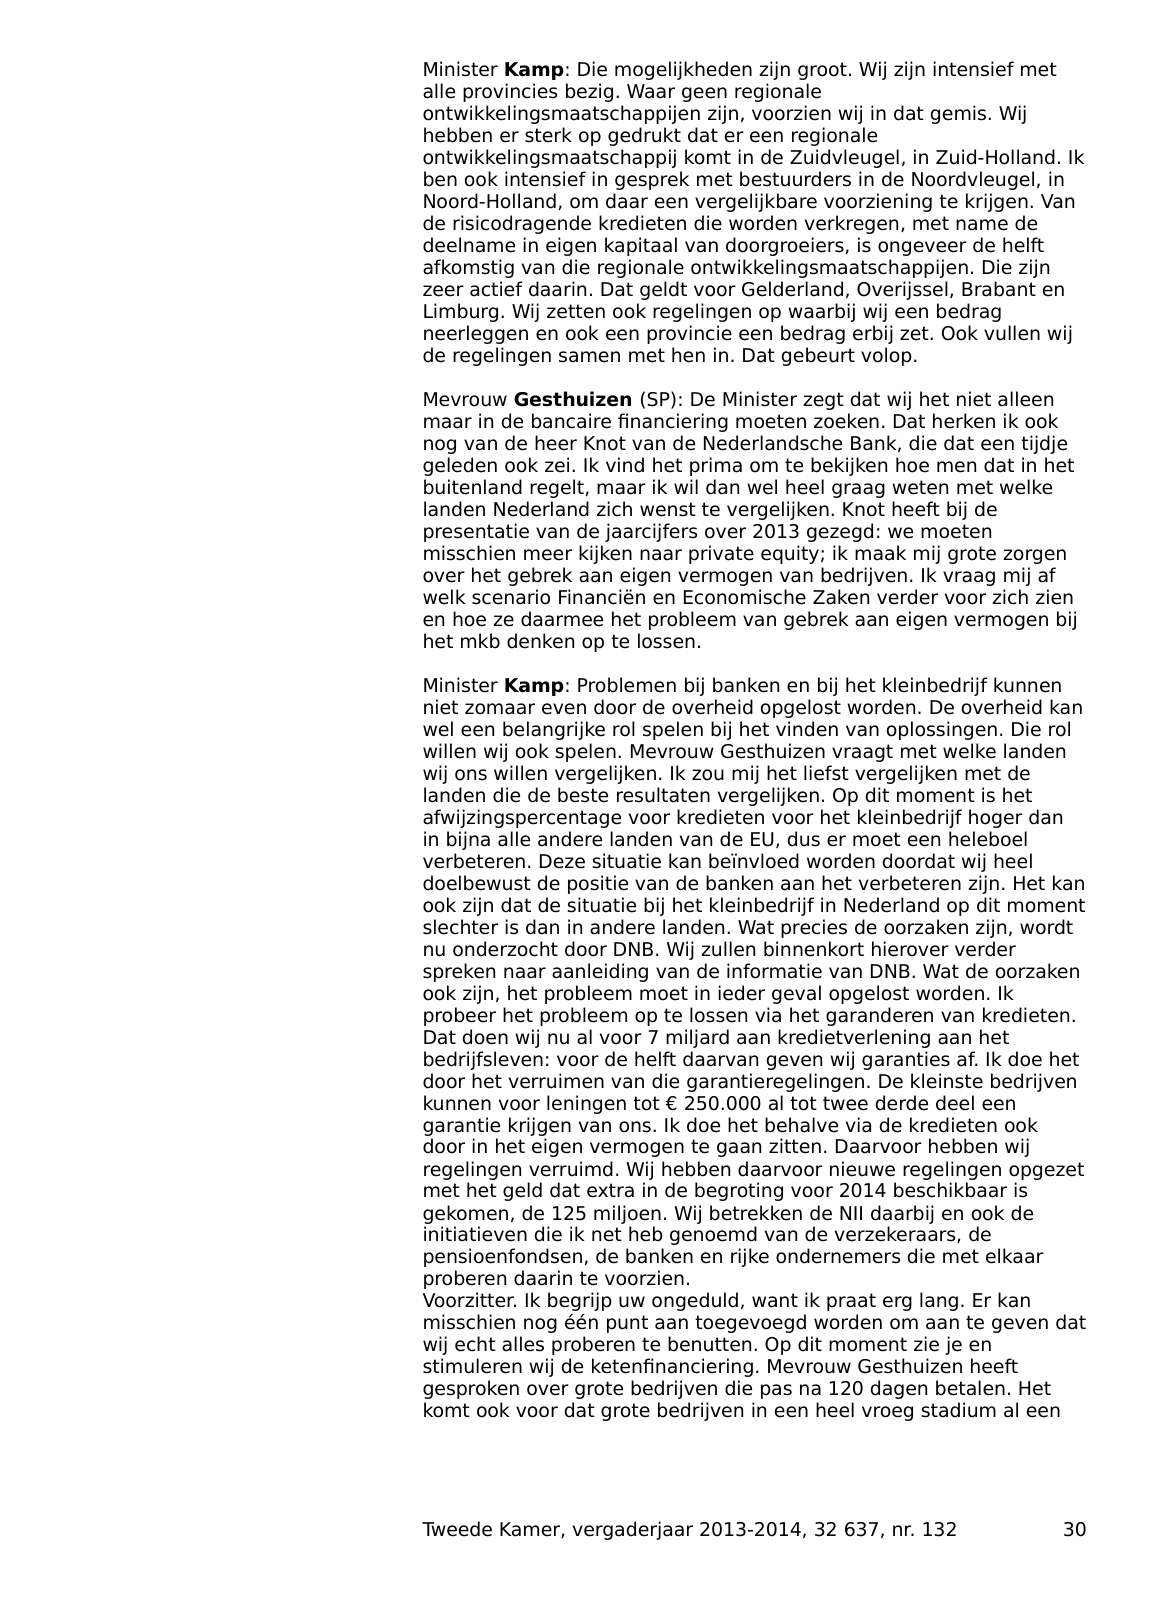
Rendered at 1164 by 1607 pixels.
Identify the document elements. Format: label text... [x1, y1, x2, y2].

text Minister Kamp: Problemen bij banken en bij het kleinbedrijf kunnen niet zomaar even door de overheid opgelost worden. De overheid kan wel een belangrijke rol spelen bij het vinden van oplossingen. Die rol willen wij ook spelen. Mevrouw Gesthuizen vraagt met welke landen wij ons willen vergelijken. Ik zou mij het liefst vergelijken met de landen die de beste resultaten vergelijken. Op dit moment is het afwijzingspercentage voor kredieten voor het kleinbedrijf hoger dan in bijna alle andere landen van de EU, dus er moet een heleboel verbeteren. Deze situatie kan beïnvloed worden doordat wij heel doelbewust de positie van de banken aan het verbeteren zijn. Het kan ook zijn dat de situatie bij het kleinbedrijf in Nederland op dit moment slechter is dan in andere landen. Wat precies de oorzaken zijn, wordt nu onderzocht door DNB. Wij zullen binnenkort hierover verder spreken naar aanleiding van de informatie van DNB. Wat de oorzaken ook zijn, het probleem moet in ieder geval opgelost worden. Ik probeer het probleem op te lossen via het garanderen van kredieten. Dat doen wij nu al voor 7 miljard aan kredietverlening aan het bedrijfsleven: voor de helft daarvan geven wij garanties af. Ik doe het door het verruimen van die garantieregelingen. De kleinste bedrijven kunnen voor leningen tot € 250.000 al tot twee derde deel een garantie krijgen van ons. Ik doe het behalve via de kredieten ook door in het eigen vermogen te gaan zitten. Daarvoor hebben wij regelingen verruimd. Wij hebben daarvoor nieuwe regelingen opgezet met het geld dat extra in de begroting voor 2014 beschikbaar is gekomen, de 125 miljoen. Wij betrekken de NII daarbij en ook de initiatieven die ik net heb genoemd van de verzekeraars, de pensioenfondsen, de banken en rijke ondernemers die met elkaar proberen daarin te voorzien. [422, 675, 1087, 1290]
text Minister Kamp: Die mogelijkheden zijn groot. Wij zijn intensief met alle provincies bezig. Waar geen regionale ontwikkelingsmaatschappijen zijn, voorzien wij in dat gemis. Wij hebben er sterk op gedrukt dat er een regionale ontwikkelingsmaatschappij komt in de Zuidvleugel, in Zuid-Holland. Ik ben ook intensief in gesprek met bestuurders in de Noordvleugel, in Noord-Holland, om daar een vergelijkbare voorziening te krijgen. Van de risicodragende kredieten die worden verkregen, met name de deelname in eigen kapitaal van doorgroeiers, is ongeveer de helft afkomstig van die regionale ontwikkelingsmaatschappijen. Die zijn zeer actief daarin. Dat geldt voor Gelderland, Overijssel, Brabant en Limburg. Wij zetten ook regelingen op waarbij wij een bedrag neerleggen en ook een provincie een bedrag erbij zet. Ook vullen wij de regelingen samen met hen in. Dat gebeurt volop. [422, 59, 1087, 367]
text Mevrouw Gesthuizen (SP): De Minister zegt dat wij het niet alleen maar in de bancaire financiering moeten zoeken. Dat herken ik ook nog van de heer Knot van de Nederlandsche Bank, die dat een tijdje geleden ook zei. Ik vind het prima om te bekijken hoe men dat in het buitenland regelt, maar ik wil dan wel heel graag weten met welke landen Nederland zich wenst te vergelijken. Knot heeft bij de presentatie van de jaarcijfers over 2013 gezegd: we moeten misschien meer kijken naar private equity; ik maak mij grote zorgen over het gebrek aan eigen vermogen van bedrijven. Ik vraag mij af welk scenario Financiën en Economische Zaken verder voor zich zien en hoe ze daarmee het probleem van gebrek aan eigen vermogen bij het mkb denken op te lossen. [422, 389, 1087, 653]
text Voorzitter. Ik begrijp uw ongeduld, want ik praat erg lang. Er kan misschien nog één punt aan toegevoegd worden om aan te geven dat wij echt alles proberen te benutten. Op dit moment zie je en stimuleren wij de ketenfinanciering. Mevrouw Gesthuizen heeft gesproken over grote bedrijven die pas na 120 dagen betalen. Het komt ook voor dat grote bedrijven in een heel vroeg stadium al een [422, 1290, 1087, 1422]
